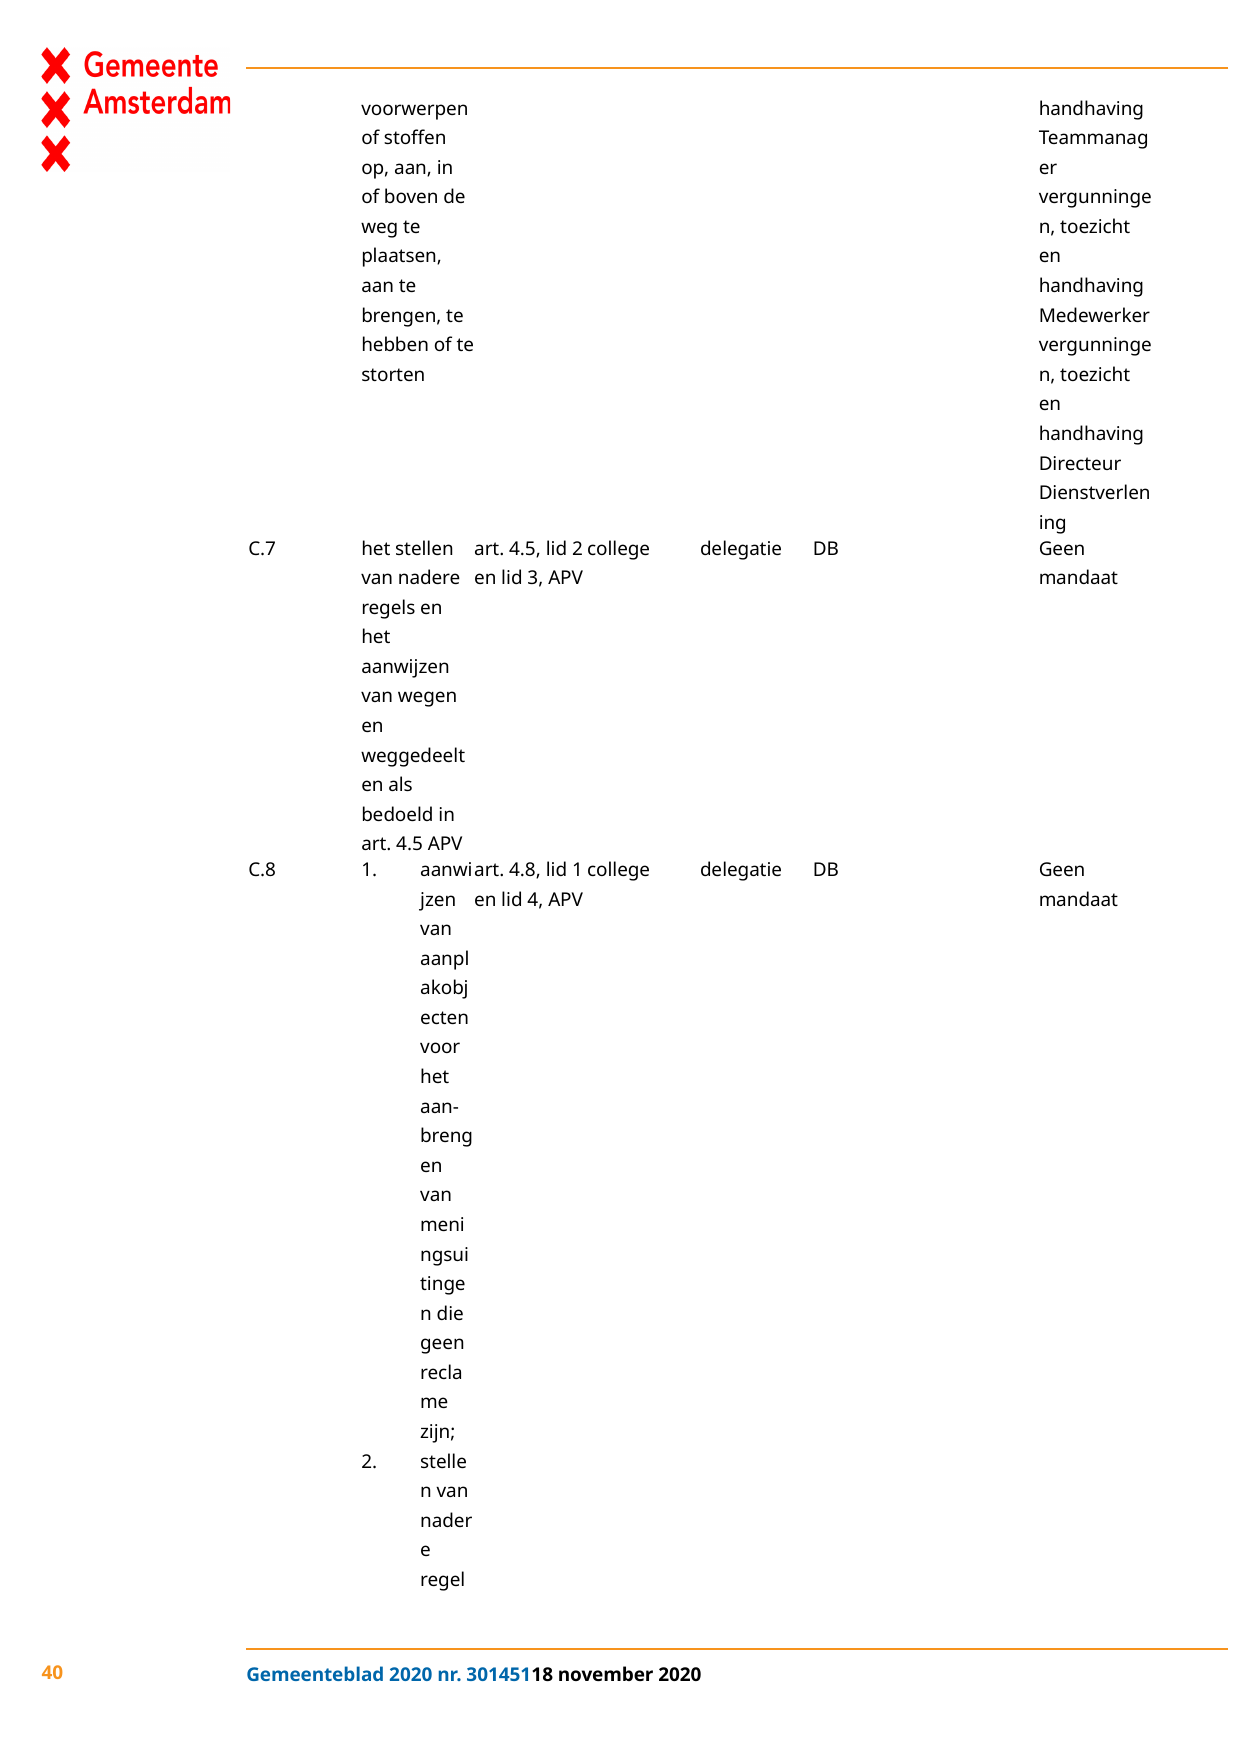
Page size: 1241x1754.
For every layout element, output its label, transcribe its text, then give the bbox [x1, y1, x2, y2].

table_cell art. 4.5, lid 2 en lid 3, APV [474, 535, 587, 856]
table_cell voorwerpen of stoffen op, aan, in of boven de weg te plaatsen, aan te brengen, te hebben of te storten [361, 95, 474, 535]
table_cell delegatie [700, 535, 813, 856]
table_cell C.7 [248, 535, 361, 856]
table_cell art. 4.8, lid 1 en lid 4, APV [474, 856, 587, 1592]
table_cell Geen mandaat [1039, 535, 1152, 856]
table_cell [248, 95, 361, 535]
table_cell college [587, 535, 700, 856]
table_cell delegatie [700, 856, 813, 1592]
table_cell [926, 95, 1038, 535]
table_cell [474, 95, 587, 535]
table_cell [813, 95, 926, 535]
picture [41, 47, 231, 172]
table_cell [700, 95, 813, 535]
table_cell Geen mandaat [1039, 856, 1152, 1592]
table_cell [926, 535, 1038, 856]
table_cell handhaving Teammanager vergunningen, toezicht en handhaving Medewerker vergunningen, toezicht en handhaving Directeur Dienstverlening [1039, 95, 1152, 535]
table_cell college [587, 856, 700, 1592]
table_cell [587, 95, 700, 535]
table_cell C.8 [248, 856, 361, 1592]
table_cell DB [813, 535, 926, 856]
table_cell het stellen van nadere regels en het aanwijzen van wegen en weggedeelten als bedoeld in art. 4.5 APV [361, 535, 474, 856]
table_cell [926, 856, 1038, 1592]
table_cell aanwijzen van aanplakobjecten voor het aan-brengen van meningsuitingen die geen reclame zijn; stellen van nadere regel [361, 856, 474, 1592]
table_cell DB [813, 856, 926, 1592]
